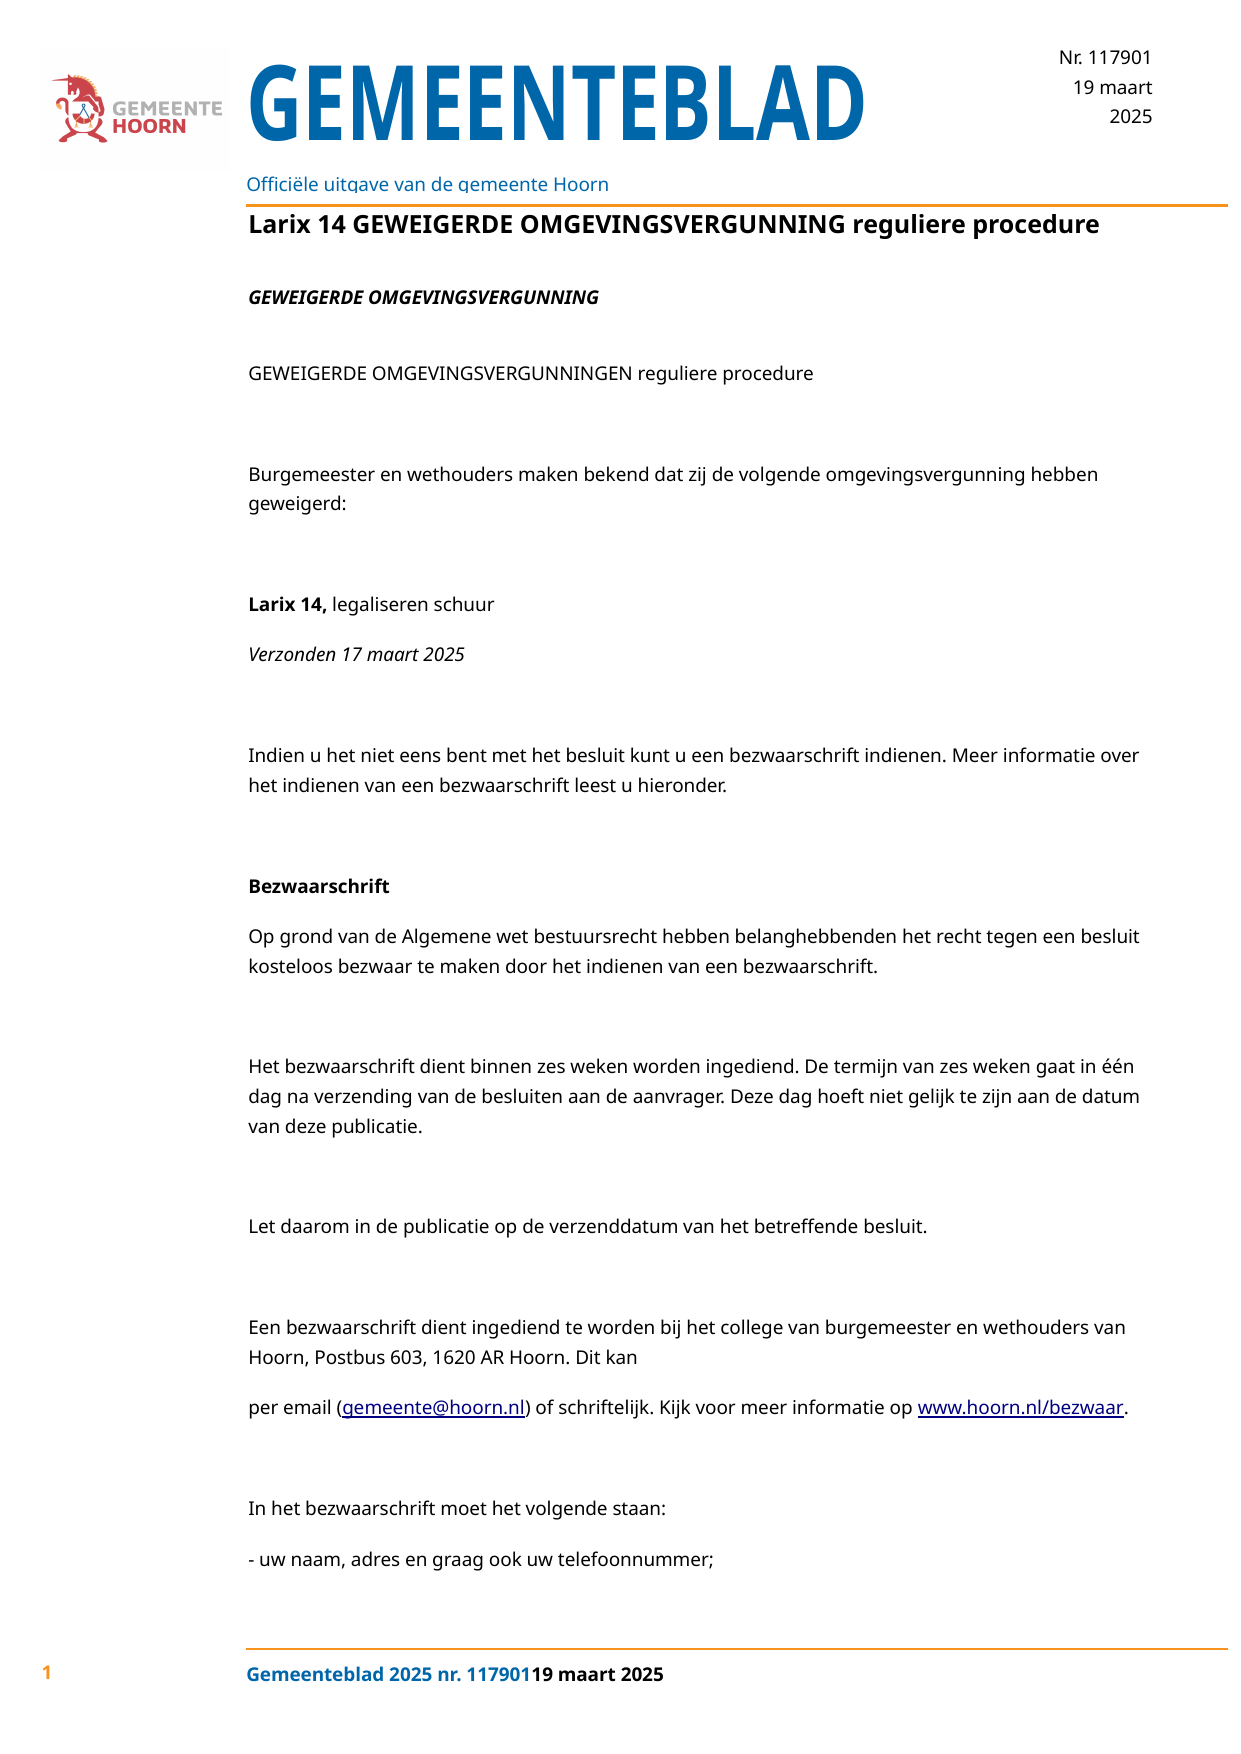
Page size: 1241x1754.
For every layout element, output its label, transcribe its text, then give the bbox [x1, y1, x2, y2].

text Bezwaarschrift [248, 873, 1152, 899]
text - uw naam, adres en graag ook uw telefoonnummer; [248, 1546, 1152, 1572]
text per email (gemeente@hoorn.nl) of schriftelijk. Kijk voor meer informatie op www.hoorn.nl/bezwaar. [248, 1394, 1152, 1420]
text Op grond van de Algemene wet bestuursrecht hebben belanghebbenden het recht tegen een besluit kosteloos bezwaar te maken door het indienen van een bezwaarschrift. [248, 923, 1152, 979]
text Verzonden 17 maart 2025 [248, 642, 1152, 667]
text Let daarom in de publicatie op de verzenddatum van het betreffende besluit. [248, 1214, 1152, 1239]
text Indien u het niet eens bent met het besluit kunt u een bezwaarschrift indienen. Meer informatie over het indienen van een bezwaarschrift leest u hieronder. [248, 742, 1152, 798]
text Larix 14, legaliseren schuur [248, 591, 1152, 617]
text Een bezwaarschrift dient ingediend te worden bij het college van burgemeester en wethouders van Hoorn, Postbus 603, 1620 AR Hoorn. Dit kan [248, 1314, 1152, 1370]
text Het bezwaarschrift dient binnen zes weken worden ingediend. De termijn van zes weken gaat in één dag na verzending van de besluiten aan de aanvrager. Deze dag hoeft niet gelijk te zijn aan de datum van deze publicatie. [248, 1054, 1152, 1139]
text GEWEIGERDE OMGEVINGSVERGUNNINGEN reguliere procedure [248, 360, 1152, 386]
text In het bezwaarschrift moet het volgende staan: [248, 1495, 1152, 1521]
text Burgemeester en wethouders maken bekend dat zij de volgende omgevingsvergunning hebben geweigerd: [248, 461, 1152, 516]
text Larix 14 GEWEIGERDE OMGEVINGSVERGUNNING reguliere procedure [248, 207, 1152, 241]
picture [41, 47, 231, 172]
text GEWEIGERDE OMGEVINGSVERGUNNING [248, 284, 1152, 309]
